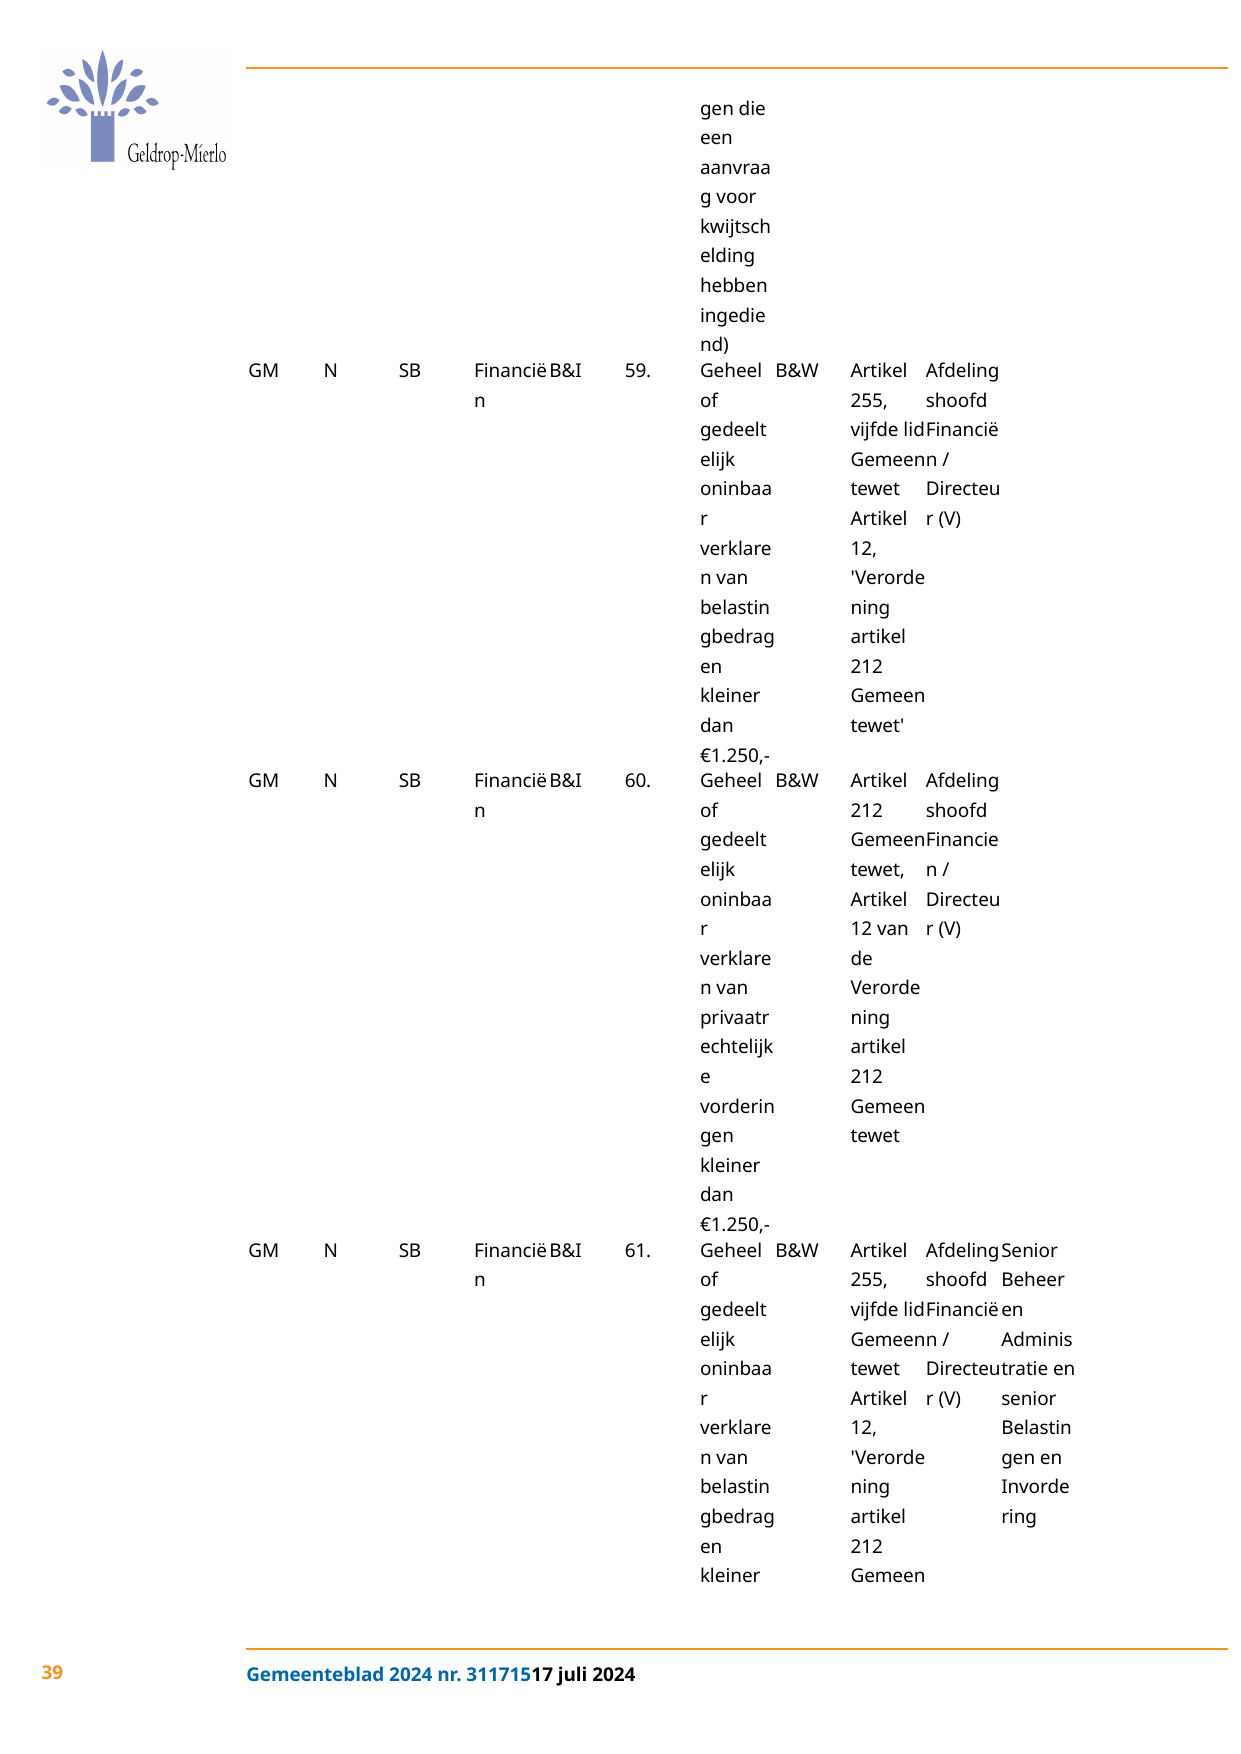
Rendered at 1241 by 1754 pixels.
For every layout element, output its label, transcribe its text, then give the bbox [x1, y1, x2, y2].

table_cell B&W [775, 357, 850, 767]
table_cell B&W [775, 768, 850, 1237]
table_cell [1076, 768, 1152, 1237]
table_cell [1001, 357, 1076, 767]
table_cell Afdelingshoofd Financiën / Directeur (V) [926, 1237, 1001, 1588]
table_cell 61. [625, 1237, 700, 1588]
table_cell B&I [549, 357, 624, 767]
table_cell [1076, 357, 1152, 767]
table_cell [474, 95, 549, 357]
table_cell [926, 95, 1001, 357]
table_cell GM [248, 1237, 323, 1588]
table_cell Artikel 255, vijfde lid Gemeentewet Artikel 12, 'Verordening artikel 212 Gemeentewet' [850, 357, 926, 767]
table_cell Financiën [474, 1237, 549, 1588]
table_cell [1076, 95, 1152, 357]
table_cell B&I [549, 768, 624, 1237]
table_cell 60. [625, 768, 700, 1237]
table_cell Artikel 212 Gemeentewet, Artikel 12 van de Verordening artikel 212 Gemeentewet [850, 768, 926, 1237]
table_cell GM [248, 768, 323, 1237]
table_cell [248, 95, 323, 357]
table_cell Geheel of gedeeltelijk oninbaar verklaren van belastingbedragen kleiner dan €1.250,- [700, 357, 775, 767]
table_cell N [323, 1237, 398, 1588]
table_cell Geheel of gedeeltelijk oninbaar verklaren van belastingbedragen kleiner [700, 1237, 775, 1588]
table_cell [1076, 1237, 1152, 1588]
table_cell [775, 95, 850, 357]
table_cell gen die een aanvraag voor kwijtschelding hebben ingediend) [700, 95, 775, 357]
table_cell SB [399, 768, 474, 1237]
table_cell [850, 95, 926, 357]
table_cell [399, 95, 474, 357]
table_cell [625, 95, 700, 357]
table_cell [323, 95, 398, 357]
table_cell Artikel 255, vijfde lid Gemeentewet Artikel 12, 'Verordening artikel 212 Gemeen [850, 1237, 926, 1588]
table_cell [1001, 768, 1076, 1237]
table_cell Financiën [474, 357, 549, 767]
table_cell [549, 95, 624, 357]
table_cell Afdelingshoofd Financien / Directeur (V) [926, 768, 1001, 1237]
table_cell Geheel of gedeeltelijk oninbaar verklaren van privaatrechtelijke vorderingen kleiner dan €1.250,- [700, 768, 775, 1237]
table_cell B&W [775, 1237, 850, 1588]
table_cell GM [248, 357, 323, 767]
table_cell SB [399, 1237, 474, 1588]
table_cell N [323, 357, 398, 767]
table_cell [1001, 95, 1076, 357]
table_cell Senior Beheer en Administratie en senior Belastingen en Invordering [1001, 1237, 1076, 1588]
table_cell SB [399, 357, 474, 767]
table_cell B&I [549, 1237, 624, 1588]
table_cell Afdelingshoofd Financiën / Directeur (V) [926, 357, 1001, 767]
table_cell Financiën [474, 768, 549, 1237]
table_cell 59. [625, 357, 700, 767]
picture [41, 47, 231, 172]
table_cell N [323, 768, 398, 1237]
